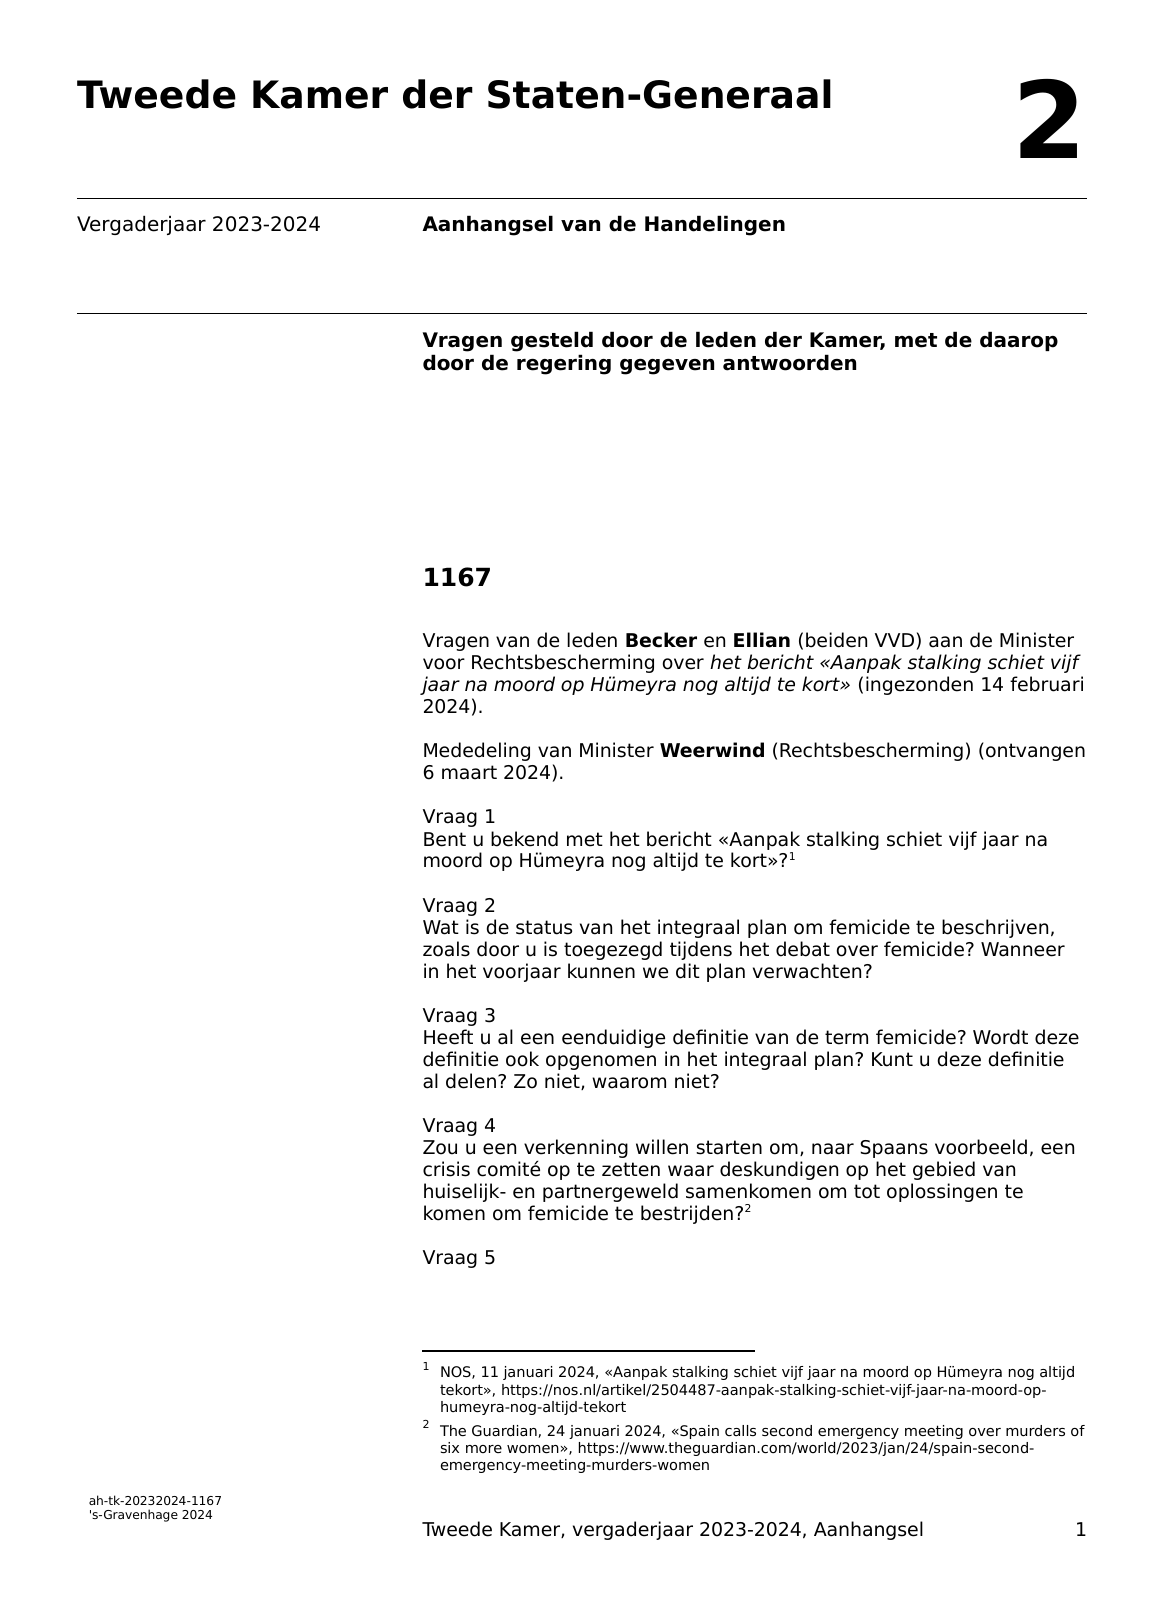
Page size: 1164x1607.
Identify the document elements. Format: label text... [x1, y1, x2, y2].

text 's-Gravenhage 2024 [88, 1508, 323, 1522]
text Vraag 2 [422, 894, 1087, 917]
table_cell Aanhangsel van de Handelingen [422, 199, 1087, 313]
text Vraag 3 [422, 1005, 1087, 1027]
text Wat is de status van het integraal plan om femicide te beschrijven, zoals door u is toegezegd tijdens het debat over femicide? Wanneer in het voorjaar kunnen we dit plan verwachten? [422, 917, 1087, 982]
text Vraag 1 [422, 806, 1087, 828]
text Vragen van de leden Becker en Ellian (beiden VVD) aan de Minister voor Rechtsbescherming over het bericht «Aanpak stalking schiet vijf jaar na moord op Hümeyra nog altijd te kort» (ingezonden 14 februari 2024). [422, 630, 1087, 718]
table_cell Vragen gesteld door de leden der Kamer, met de daarop door de regering gegeven antwoorden [422, 314, 1087, 375]
table_cell [77, 314, 422, 375]
text Vraag 5 [422, 1247, 1087, 1269]
text 1167 [422, 563, 1087, 592]
text Vraag 4 [422, 1115, 1087, 1137]
text ah-tk-20232024-1167 [88, 1494, 323, 1508]
table_header Tweede Kamer der Staten-Generaal [77, 59, 886, 198]
text Zou u een verkenning willen starten om, naar Spaans voorbeeld, een crisis comité op te zetten waar deskundigen op het gebied van huiselijk- en partnergeweld samenkomen om tot oplossingen te komen om femicide te bestrijden? [422, 1137, 1087, 1225]
text Bent u bekend met het bericht «Aanpak stalking schiet vijf jaar na moord op Hümeyra nog altijd te kort»? [422, 828, 1087, 872]
table_cell Vergaderjaar 2023-2024 [77, 199, 422, 313]
text The Guardian, 24 januari 2024, «Spain calls second emergency meeting over murders of six more women», https://www.theguardian.com/world/2023/jan/24/spain-second-emergency-meeting-murders-women [422, 1418, 1087, 1474]
text Heeft u al een eenduidige definitie van de term femicide? Wordt deze definitie ook opgenomen in het integraal plan? Kunt u deze definitie al delen? Zo niet, waarom niet? [422, 1027, 1087, 1093]
text NOS, 11 januari 2024, «Aanpak stalking schiet vijf jaar na moord op Hümeyra nog altijd tekort», https://nos.nl/artikel/2504487-aanpak-stalking-schiet-vijf-jaar-na-moord-op-humeyra-nog-altijd-tekort [422, 1360, 1087, 1416]
text Mededeling van Minister Weerwind (Rechtsbescherming) (ontvangen 6 maart 2024). [422, 740, 1087, 784]
table_header 2 [886, 59, 1087, 198]
